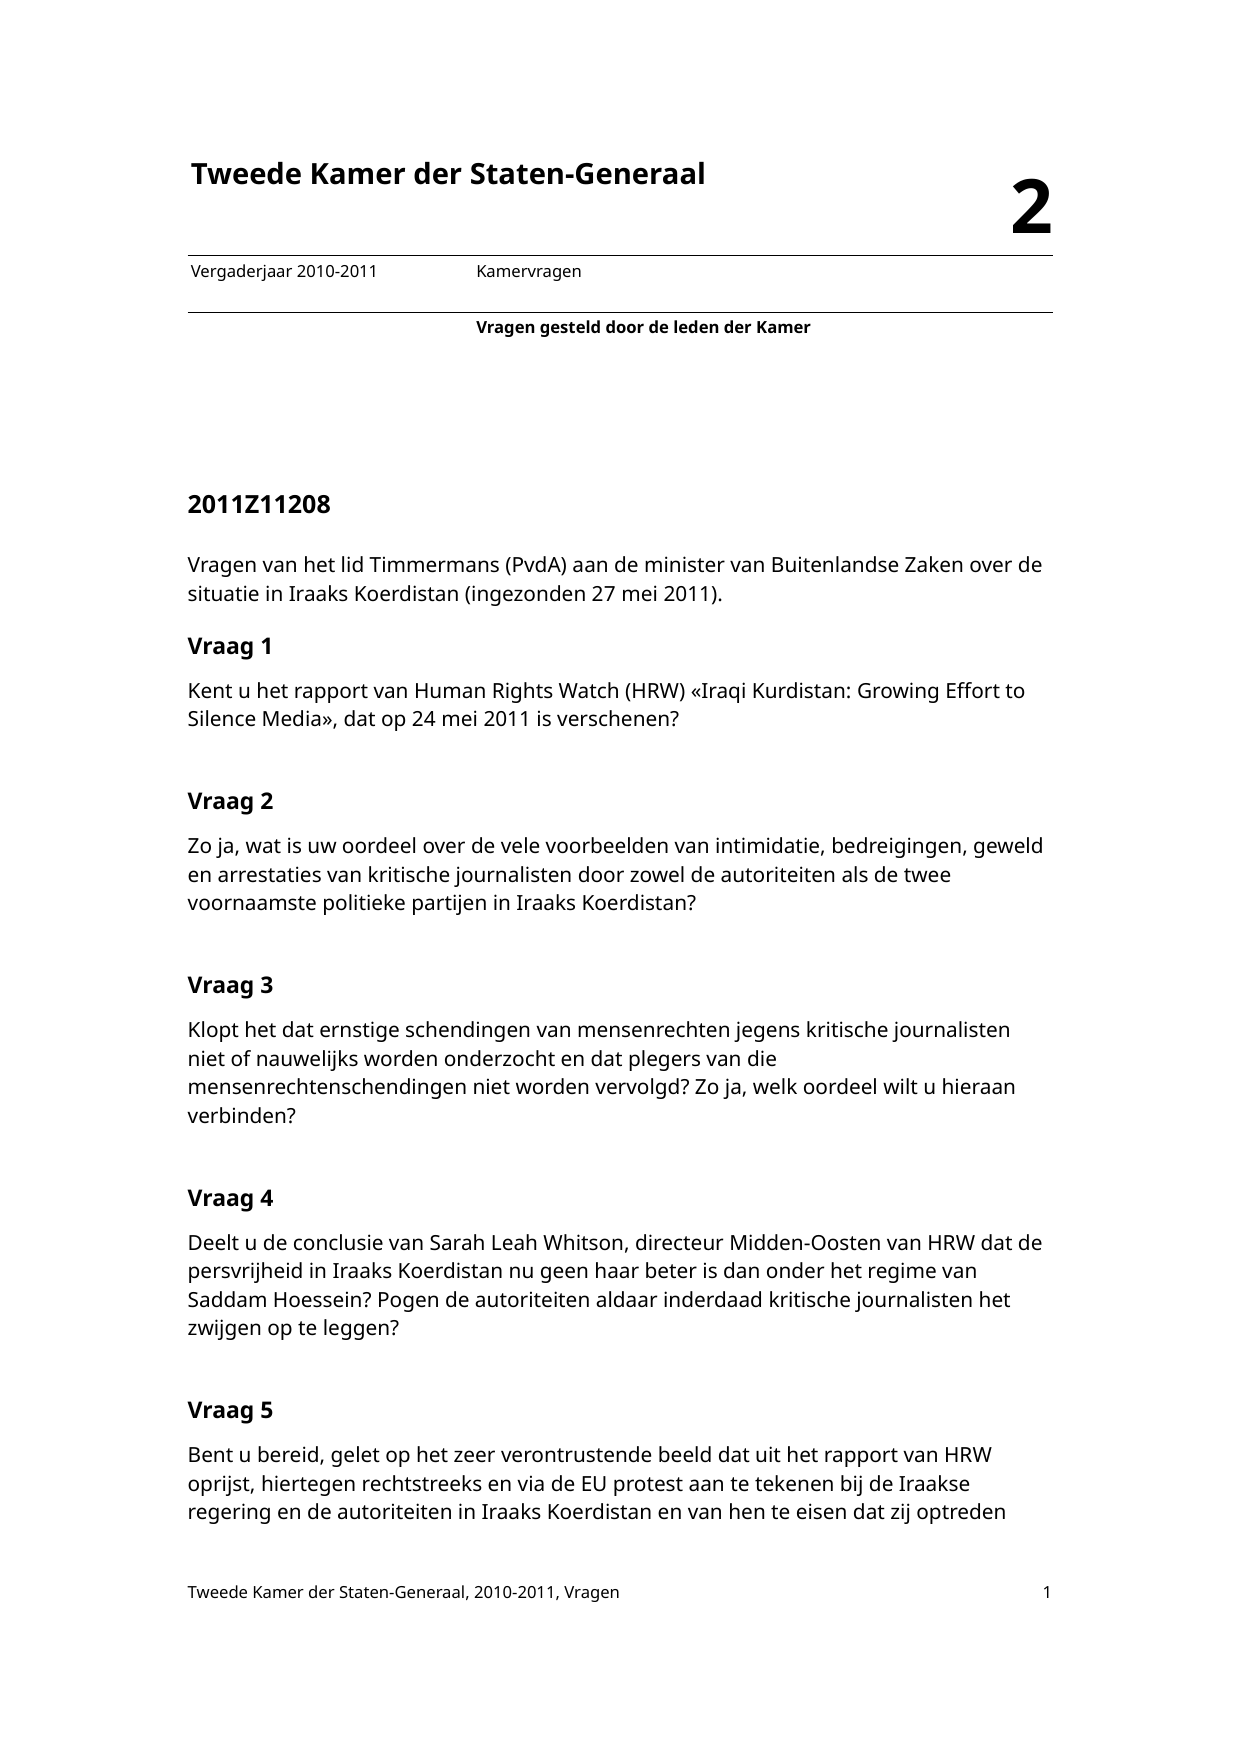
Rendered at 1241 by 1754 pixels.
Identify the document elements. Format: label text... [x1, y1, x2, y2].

subtitle Vraag 2 [187, 785, 1053, 817]
subtitle Vraag 5 [187, 1394, 1053, 1426]
text Deelt u de conclusie van Sarah Leah Whitson, directeur Midden-Oosten van HRW dat de persvrijheid in Iraaks Koerdistan nu geen haar beter is dan onder het regime van Saddam Hoessein? Pogen de autoriteiten aldaar inderdaad kritische journalisten het zwijgen op te leggen? [187, 1228, 1053, 1342]
text Zo ja, wat is uw oordeel over de vele voorbeelden van intimidatie, bedreigingen, geweld en arrestaties van kritische journalisten door zowel de autoriteiten als de twee voornaamste politieke partijen in Iraaks Koerdistan? [187, 832, 1053, 917]
table_cell [188, 313, 473, 339]
text Kent u het rapport van Human Rights Watch (HRW) «Iraqi Kurdistan: Growing Effort to Silence Media», dat op 24 mei 2011 is verschenen? [187, 676, 1053, 733]
text 2011Z11208 [187, 487, 1053, 521]
subtitle Vraag 1 [187, 630, 1053, 661]
text Vragen van het lid Timmermans (PvdA) aan de minister van Buitenlandse Zaken over de situatie in Iraaks Koerdistan (ingezonden 27 mei 2011). [187, 550, 1053, 607]
subtitle Vraag 4 [187, 1182, 1053, 1213]
table_cell Vergaderjaar 2010-2011 [188, 256, 473, 312]
text Bent u bereid, gelet op het zeer verontrustende beeld dat uit het rapport van HRW oprijst, hiertegen rechtstreeks en via de EU protest aan te tekenen bij de Iraakse regering en de autoriteiten in Iraaks Koerdistan en van hen te eisen dat zij optreden [187, 1441, 1053, 1526]
subtitle Vraag 3 [187, 969, 1053, 1001]
table_cell Vragen gesteld door de leden der Kamer [473, 313, 1053, 339]
table_cell Kamervragen [473, 256, 1053, 312]
table_header Tweede Kamer der Staten-Generaal [188, 150, 879, 255]
table_header 2 [880, 150, 1053, 255]
text Klopt het dat ernstige schendingen van mensenrechten jegens kritische journalisten niet of nauwelijks worden onderzocht en dat plegers van die mensenrechtenschendingen niet worden vervolgd? Zo ja, welk oordeel wilt u hieraan verbinden? [187, 1016, 1053, 1129]
